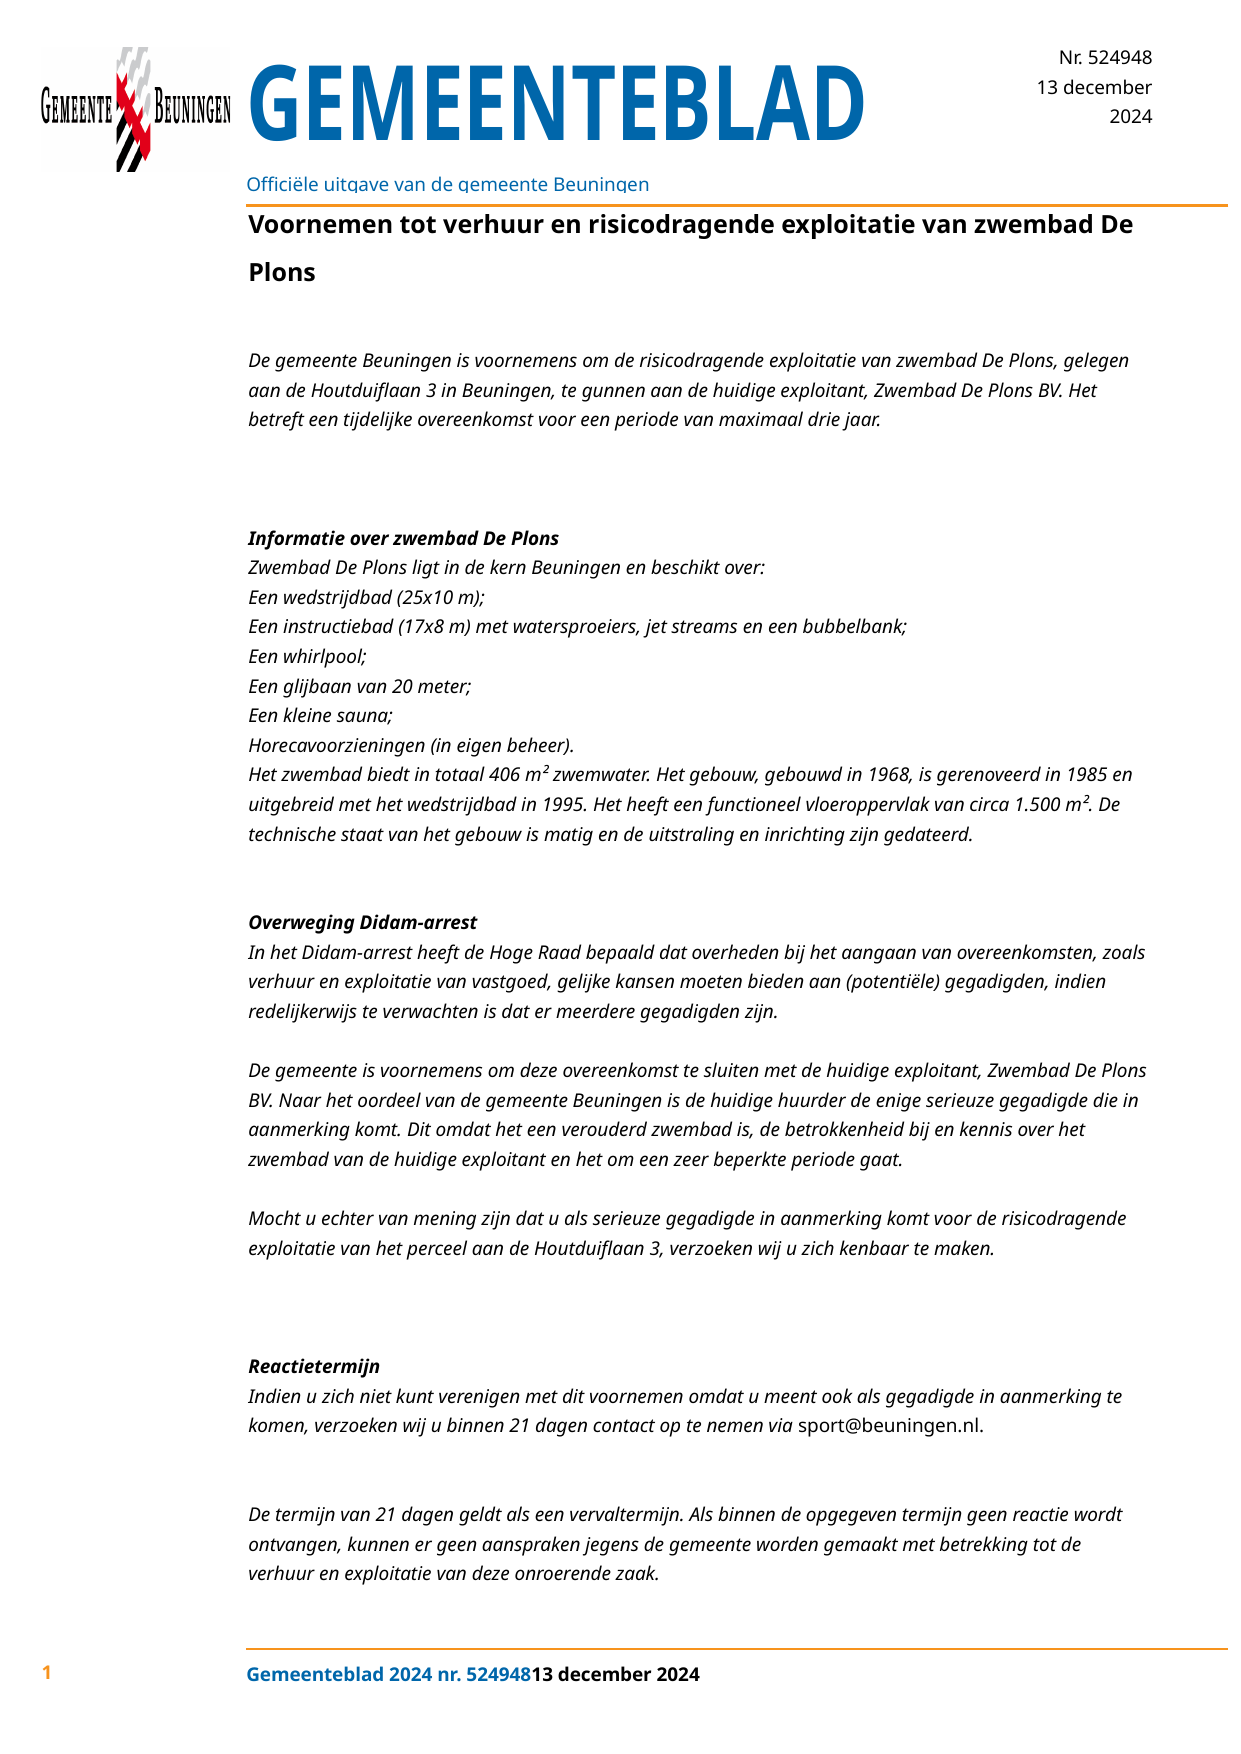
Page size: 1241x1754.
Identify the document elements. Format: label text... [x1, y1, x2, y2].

text Een whirlpool; [248, 643, 1152, 669]
text De termijn van 21 dagen geldt als een vervaltermijn. Als binnen de opgegeven termijn geen reactie wordt ontvangen, kunnen er geen aanspraken jegens de gemeente worden gemaakt met betrekking tot de verhuur en exploitatie van deze onroerende zaak. [248, 1501, 1152, 1586]
text Een instructiebad (17x8 m) met watersproeiers, jet streams en een bubbelbank; [248, 614, 1152, 639]
text Een wedstrijdbad (25x10 m); [248, 584, 1152, 610]
text Horecavoorzieningen (in eigen beheer). [248, 732, 1152, 758]
text Mocht u echter van mening zijn dat u als serieuze gegadigde in aanmerking komt voor de risicodragende exploitatie van het perceel aan de Houtduiflaan 3, verzoeken wij u zich kenbaar te maken. [248, 1205, 1152, 1261]
text In het Didam-arrest heeft de Hoge Raad bepaald dat overheden bij het aangaan van overeenkomsten, zoals verhuur en exploitatie van vastgoed, gelijke kansen moeten bieden aan (potentiële) gegadigden, indien redelijkerwijs te verwachten is dat er meerdere gegadigden zijn. [248, 939, 1152, 1024]
text Voornemen tot verhuur en risicodragende exploitatie van zwembad De Plons [248, 207, 1152, 288]
text Zwembad De Plons ligt in de kern Beuningen en beschikt over: [248, 554, 1152, 580]
text Een glijbaan van 20 meter; [248, 673, 1152, 699]
text De gemeente is voornemens om deze overeenkomst te sluiten met de huidige exploitant, Zwembad De Plons BV. Naar het oordeel van de gemeente Beuningen is de huidige huurder de enige serieuze gegadigde die in aanmerking komt. Dit omdat het een verouderd zwembad is, de betrokkenheid bij en kennis over het zwembad van de huidige exploitant en het om een zeer beperkte periode gaat. [248, 1057, 1152, 1172]
text Het zwembad biedt in totaal 406 m² zwemwater. Het gebouw, gebouwd in 1968, is gerenoveerd in 1985 en uitgebreid met het wedstrijdbad in 1995. Het heeft een functioneel vloeroppervlak van circa 1.500 m². De technische staat van het gebouw is matig en de uitstraling en inrichting zijn gedateerd. [248, 762, 1152, 847]
text Informatie over zwembad De Plons [248, 525, 1152, 551]
text Indien u zich niet kunt verenigen met dit voornemen omdat u meent ook als gegadigde in aanmerking te komen, verzoeken wij u binnen 21 dagen contact op te nemen via sport@beuningen.nl. [248, 1383, 1152, 1438]
text Overweging Didam-arrest [248, 909, 1152, 935]
text De gemeente Beuningen is voornemens om de risicodragende exploitatie van zwembad De Plons, gelegen aan de Houtduiflaan 3 in Beuningen, te gunnen aan de huidige exploitant, Zwembad De Plons BV. Het betreft een tijdelijke overeenkomst voor een periode van maximaal drie jaar. [248, 347, 1152, 432]
text Reactietermijn [248, 1353, 1152, 1379]
text Een kleine sauna; [248, 702, 1152, 728]
picture [41, 47, 231, 172]
